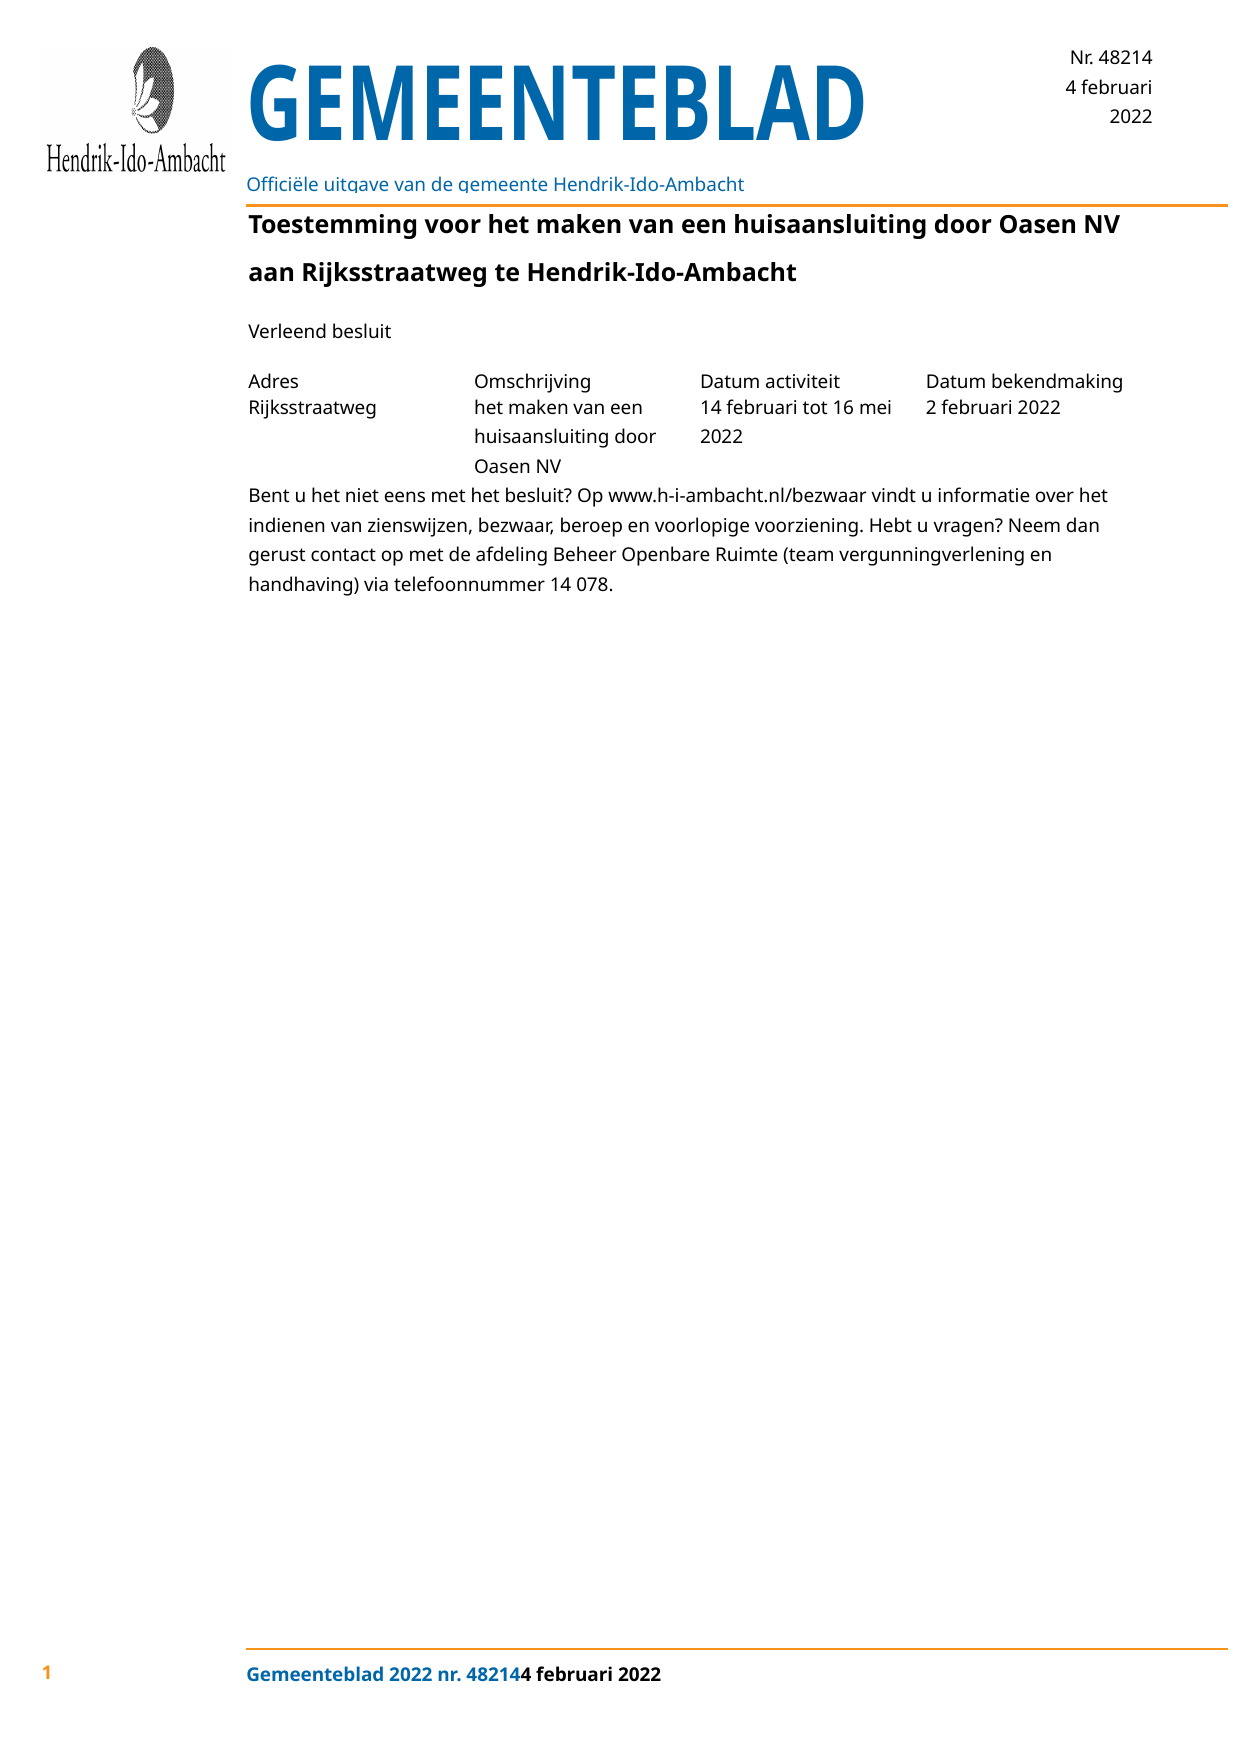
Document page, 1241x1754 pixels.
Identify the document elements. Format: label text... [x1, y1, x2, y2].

table_cell 2 februari 2022 [926, 394, 1152, 479]
table_header Datum bekendmaking [926, 369, 1152, 394]
table_cell Rijksstraatweg [248, 394, 474, 479]
table_cell het maken van een huisaansluiting door Oasen NV [474, 394, 700, 479]
table_cell 14 februari tot 16 mei 2022 [700, 394, 926, 479]
text Bent u het niet eens met het besluit? Op www.h-i-ambacht.nl/bezwaar vindt u informatie over het indienen van zienswijzen, bezwaar, beroep en voorlopige voorziening. Hebt u vragen? Neem dan gerust contact op met de afdeling Beheer Openbare Ruimte (team vergunningverlening en handhaving) via telefoonnummer 14 078. [248, 482, 1152, 597]
picture [41, 47, 231, 172]
table_header Adres [248, 369, 474, 394]
table_header Datum activiteit [700, 369, 926, 394]
text Verleend besluit [248, 318, 1152, 344]
text Toestemming voor het maken van een huisaansluiting door Oasen NV aan Rijksstraatweg te Hendrik-Ido-Ambacht [248, 207, 1152, 288]
table_header Omschrijving [474, 369, 700, 394]
